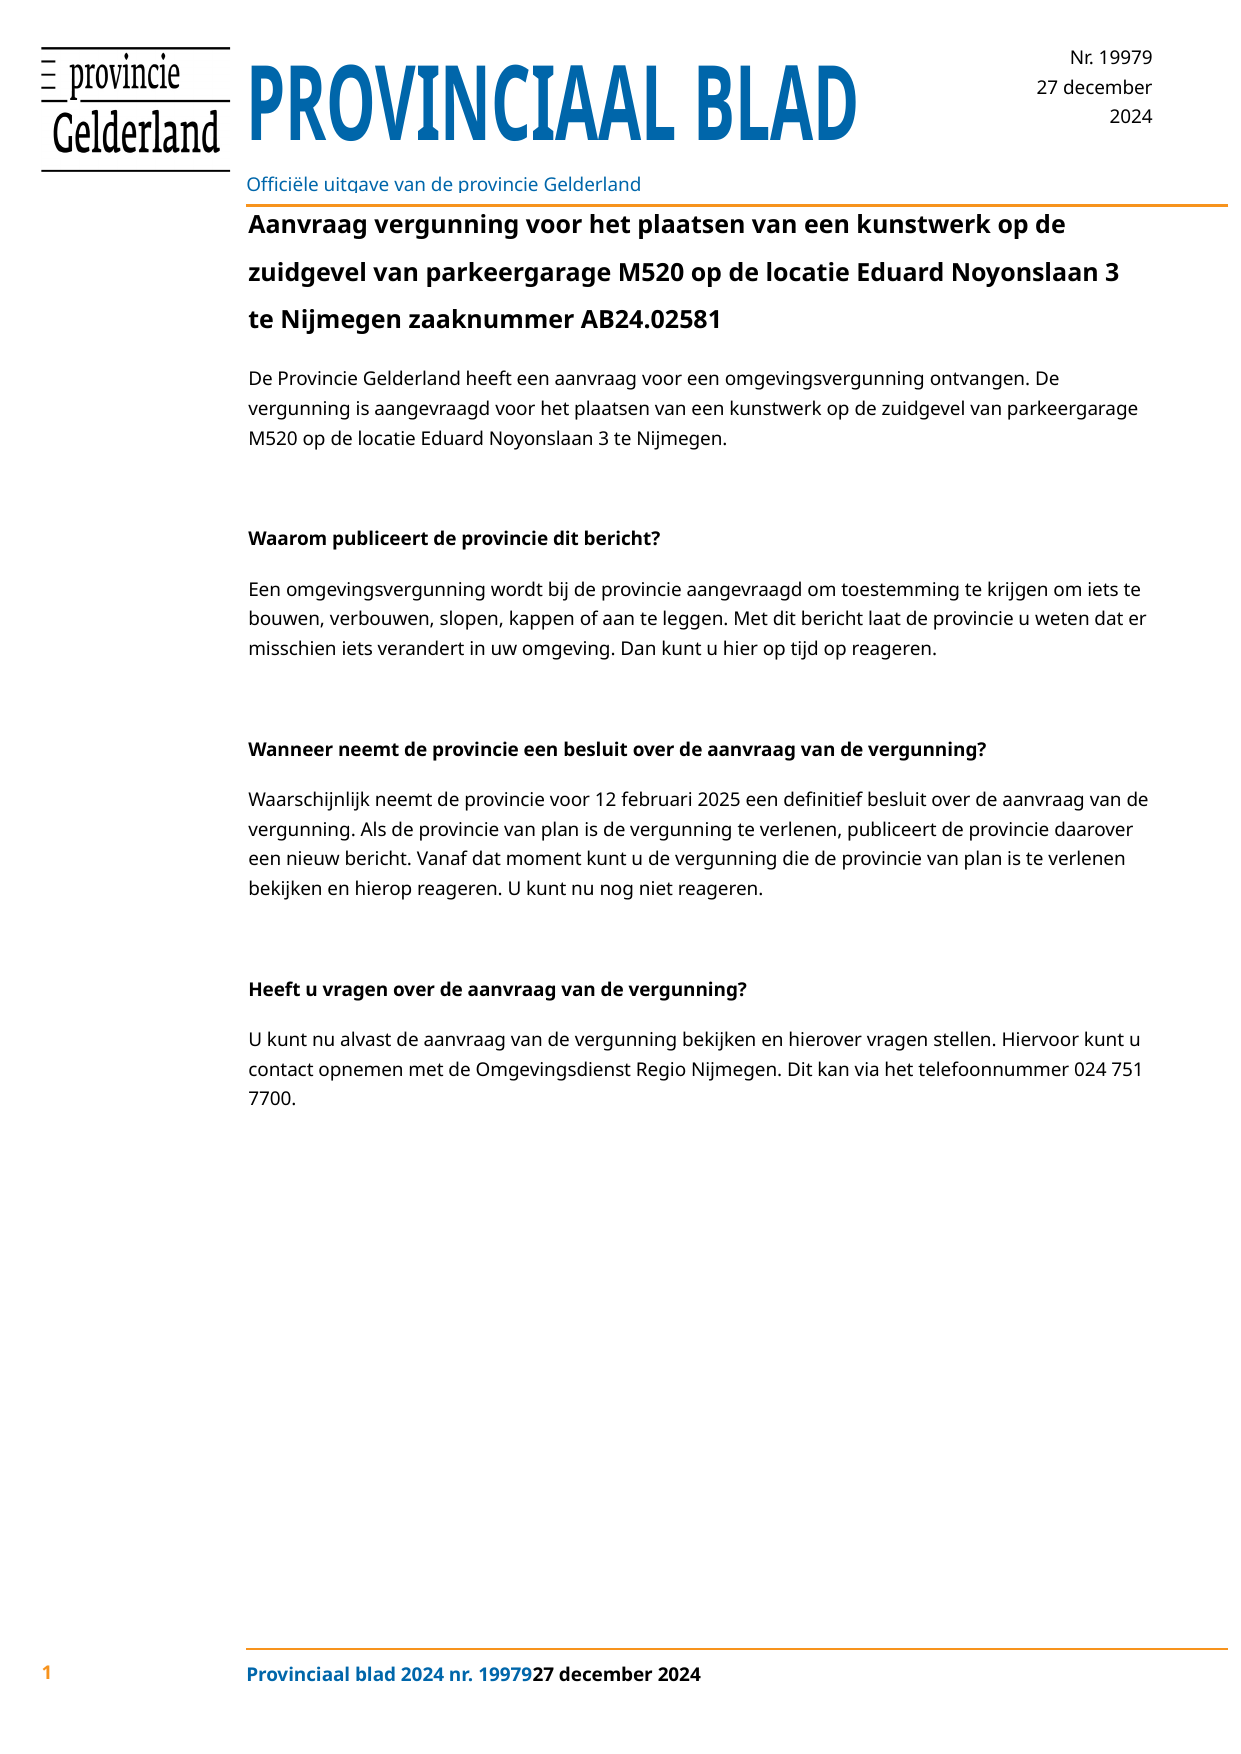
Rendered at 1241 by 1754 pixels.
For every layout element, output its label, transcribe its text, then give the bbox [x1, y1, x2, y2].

picture [41, 47, 231, 172]
text Heeft u vragen over de aanvraag van de vergunning? [248, 976, 1152, 1002]
text Waarschijnlijk neemt de provincie voor 12 februari 2025 een definitief besluit over de aanvraag van de vergunning. Als de provincie van plan is de vergunning te verlenen, publiceert de provincie daarover een nieuw bericht. Vanaf dat moment kunt u de vergunning die de provincie van plan is te verlenen bekijken en hierop reageren. U kunt nu nog niet reageren. [248, 786, 1152, 901]
text Een omgevingsvergunning wordt bij de provincie aangevraagd om toestemming te krijgen om iets te bouwen, verbouwen, slopen, kappen of aan te leggen. Met dit bericht laat de provincie u weten dat er misschien iets verandert in uw omgeving. Dan kunt u hier op tijd op reageren. [248, 576, 1152, 661]
text Wanneer neemt de provincie een besluit over de aanvraag van de vergunning? [248, 736, 1152, 762]
text De Provincie Gelderland heeft een aanvraag voor een omgevingsvergunning ontvangen. De vergunning is aangevraagd voor het plaatsen van een kunstwerk op de zuidgevel van parkeergarage M520 op de locatie Eduard Noyonslaan 3 te Nijmegen. [248, 366, 1152, 450]
text U kunt nu alvast de aanvraag van de vergunning bekijken en hierover vragen stellen. Hiervoor kunt u contact opnemen met de Omgevingsdienst Regio Nijmegen. Dit kan via het telefoonnummer 024 751 7700. [248, 1026, 1152, 1111]
text Waarom publiceert de provincie dit bericht? [248, 526, 1152, 551]
text Aanvraag vergunning voor het plaatsen van een kunstwerk op de zuidgevel van parkeergarage M520 op de locatie Eduard Noyonslaan 3 te Nijmegen zaaknummer AB24.02581 [248, 207, 1152, 336]
